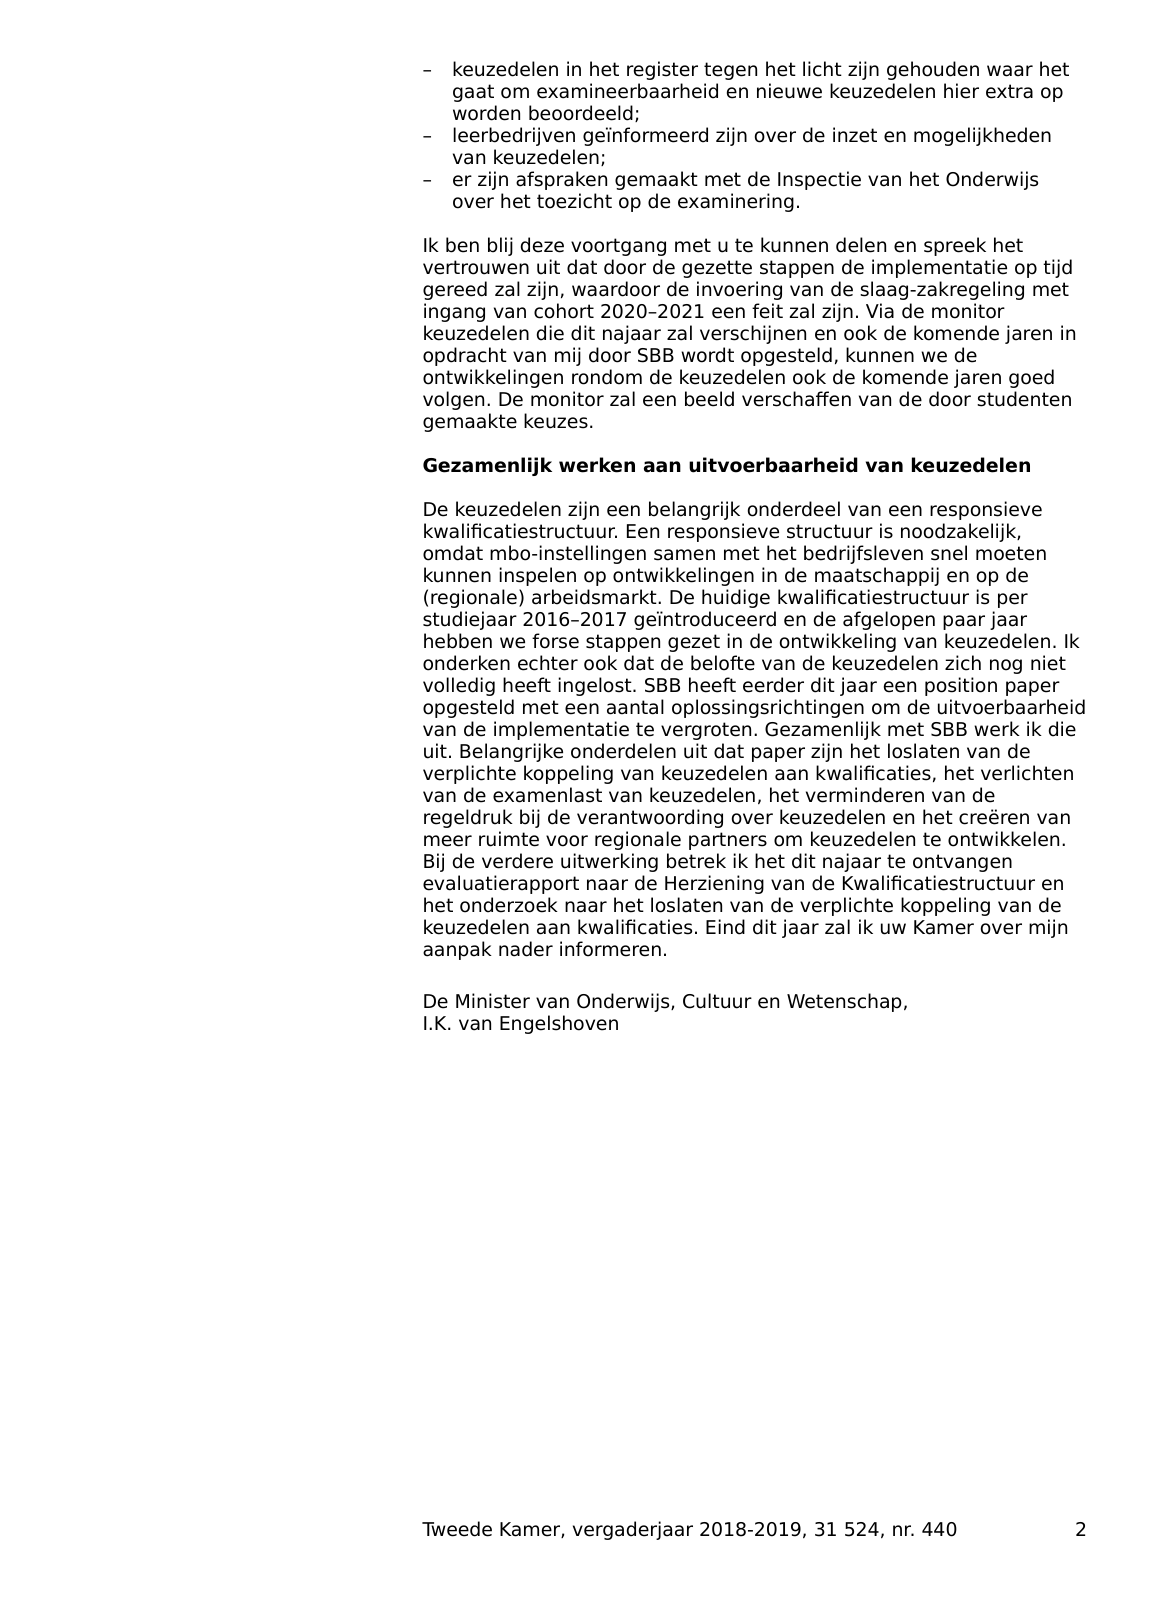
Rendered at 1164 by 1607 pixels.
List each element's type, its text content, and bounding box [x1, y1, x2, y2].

text De Minister van Onderwijs, Cultuur en Wetenschap, I.K. van Engelshoven [422, 991, 1087, 1035]
subtitle Gezamenlijk werken aan uitvoerbaarheid van keuzedelen [422, 455, 1087, 477]
text – keuzedelen in het register tegen het licht zijn gehouden waar het gaat om examineerbaarheid en nieuwe keuzedelen hier extra op worden beoordeeld; [422, 59, 1087, 125]
text Ik ben blij deze voortgang met u te kunnen delen en spreek het vertrouwen uit dat door de gezette stappen de implementatie op tijd gereed zal zijn, waardoor de invoering van de slaag-zakregeling met ingang van cohort 2020–2021 een feit zal zijn. Via de monitor keuzedelen die dit najaar zal verschijnen en ook de komende jaren in opdracht van mij door SBB wordt opgesteld, kunnen we de ontwikkelingen rondom de keuzedelen ook de komende jaren goed volgen. De monitor zal een beeld verschaffen van de door studenten gemaakte keuzes. [422, 235, 1087, 433]
text – leerbedrijven geïnformeerd zijn over de inzet en mogelijkheden van keuzedelen; [422, 125, 1087, 169]
text De keuzedelen zijn een belangrijk onderdeel van een responsieve kwalificatiestructuur. Een responsieve structuur is noodzakelijk, omdat mbo-instellingen samen met het bedrijfsleven snel moeten kunnen inspelen op ontwikkelingen in de maatschappij en op de (regionale) arbeidsmarkt. De huidige kwalificatiestructuur is per studiejaar 2016–2017 geïntroduceerd en de afgelopen paar jaar hebben we forse stappen gezet in de ontwikkeling van keuzedelen. Ik onderken echter ook dat de belofte van de keuzedelen zich nog niet volledig heeft ingelost. SBB heeft eerder dit jaar een position paper opgesteld met een aantal oplossingsrichtingen om de uitvoerbaarheid van de implementatie te vergroten. Gezamenlijk met SBB werk ik die uit. Belangrijke onderdelen uit dat paper zijn het loslaten van de verplichte koppeling van keuzedelen aan kwalificaties, het verlichten van de examenlast van keuzedelen, het verminderen van de regeldruk bij de verantwoording over keuzedelen en het creëren van meer ruimte voor regionale partners om keuzedelen te ontwikkelen. Bij de verdere uitwerking betrek ik het dit najaar te ontvangen evaluatierapport naar de Herziening van de Kwalificatiestructuur en het onderzoek naar het loslaten van de verplichte koppeling van de keuzedelen aan kwalificaties. Eind dit jaar zal ik uw Kamer over mijn aanpak nader informeren. [422, 499, 1087, 961]
text – er zijn afspraken gemaakt met de Inspectie van het Onderwijs over het toezicht op de examinering. [422, 169, 1087, 213]
